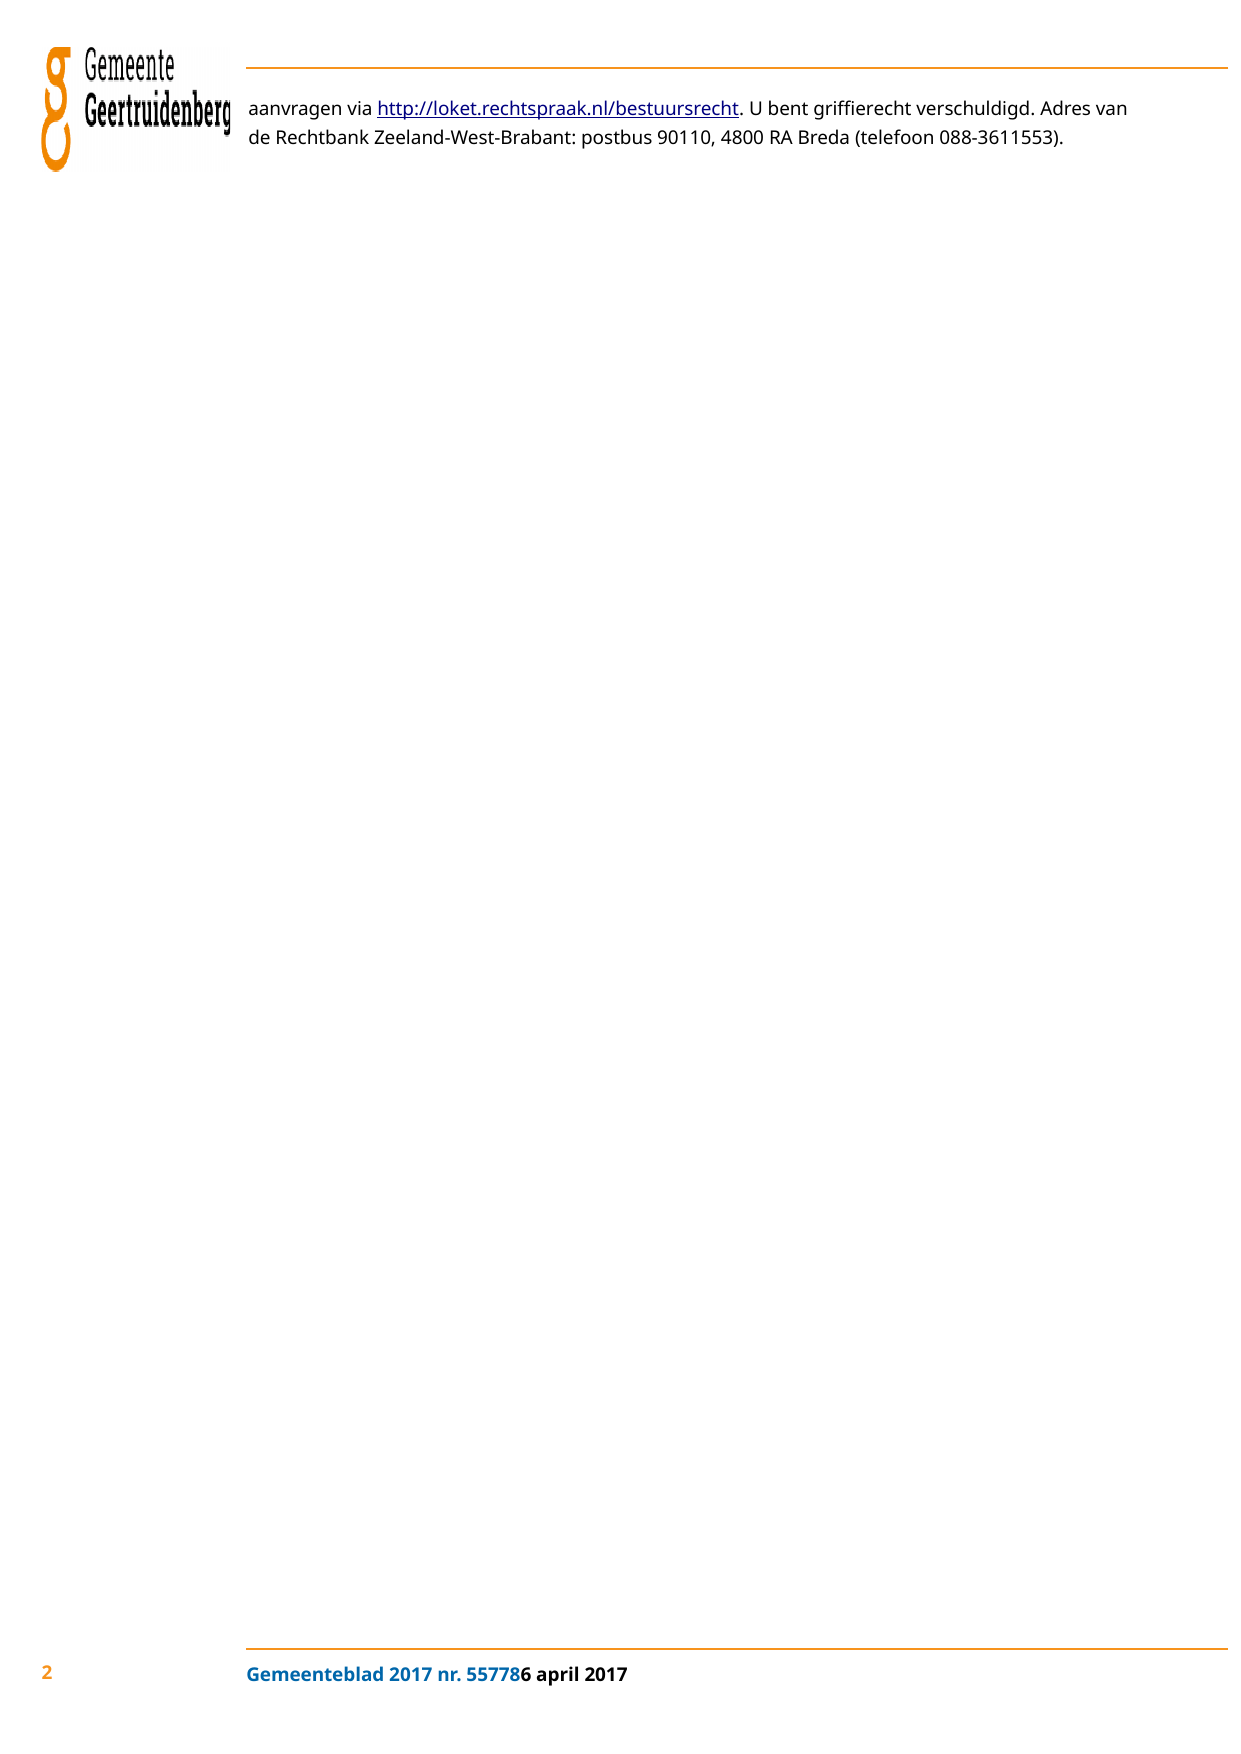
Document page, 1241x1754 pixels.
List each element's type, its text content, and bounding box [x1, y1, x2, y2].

text aanvragen via http://loket.rechtspraak.nl/bestuursrecht. U bent griffierecht verschuldigd. Adres van de Rechtbank Zeeland-West-Brabant: postbus 90110, 4800 RA Breda (telefoon 088-3611553). [248, 95, 1152, 150]
picture [41, 47, 231, 172]
